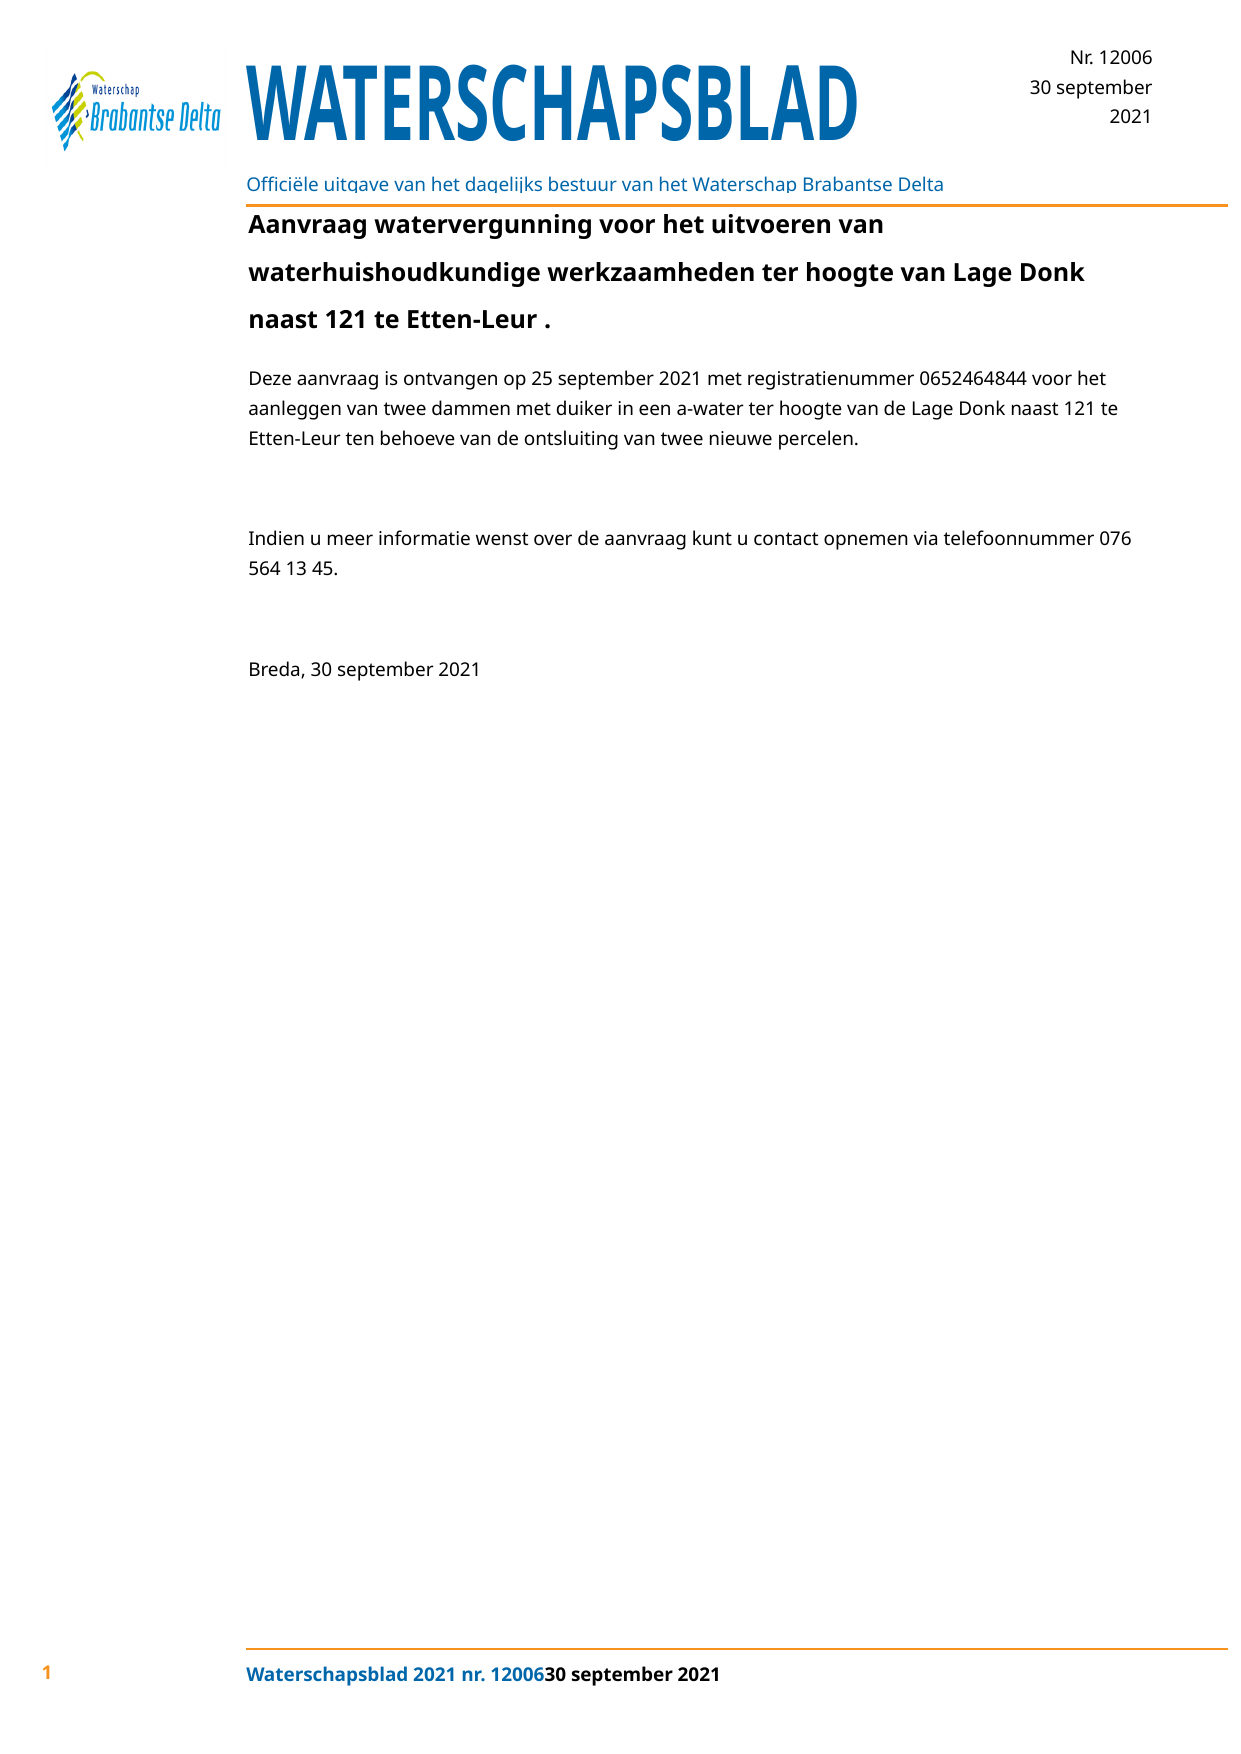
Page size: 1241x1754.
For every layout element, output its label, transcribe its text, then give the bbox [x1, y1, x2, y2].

text Breda, 30 september 2021 [248, 656, 1152, 682]
text Indien u meer informatie wenst over de aanvraag kunt u contact opnemen via telefoonnummer 076 564 13 45. [248, 526, 1152, 581]
text Aanvraag watervergunning voor het uitvoeren van waterhuishoudkundige werkzaamheden ter hoogte van Lage Donk naast 121 te Etten-Leur . [248, 207, 1152, 336]
picture [41, 47, 231, 172]
text Deze aanvraag is ontvangen op 25 september 2021 met registratienummer 0652464844 voor het aanleggen van twee dammen met duiker in een a-water ter hoogte van de Lage Donk naast 121 te Etten-Leur ten behoeve van de ontsluiting van twee nieuwe percelen. [248, 366, 1152, 450]
